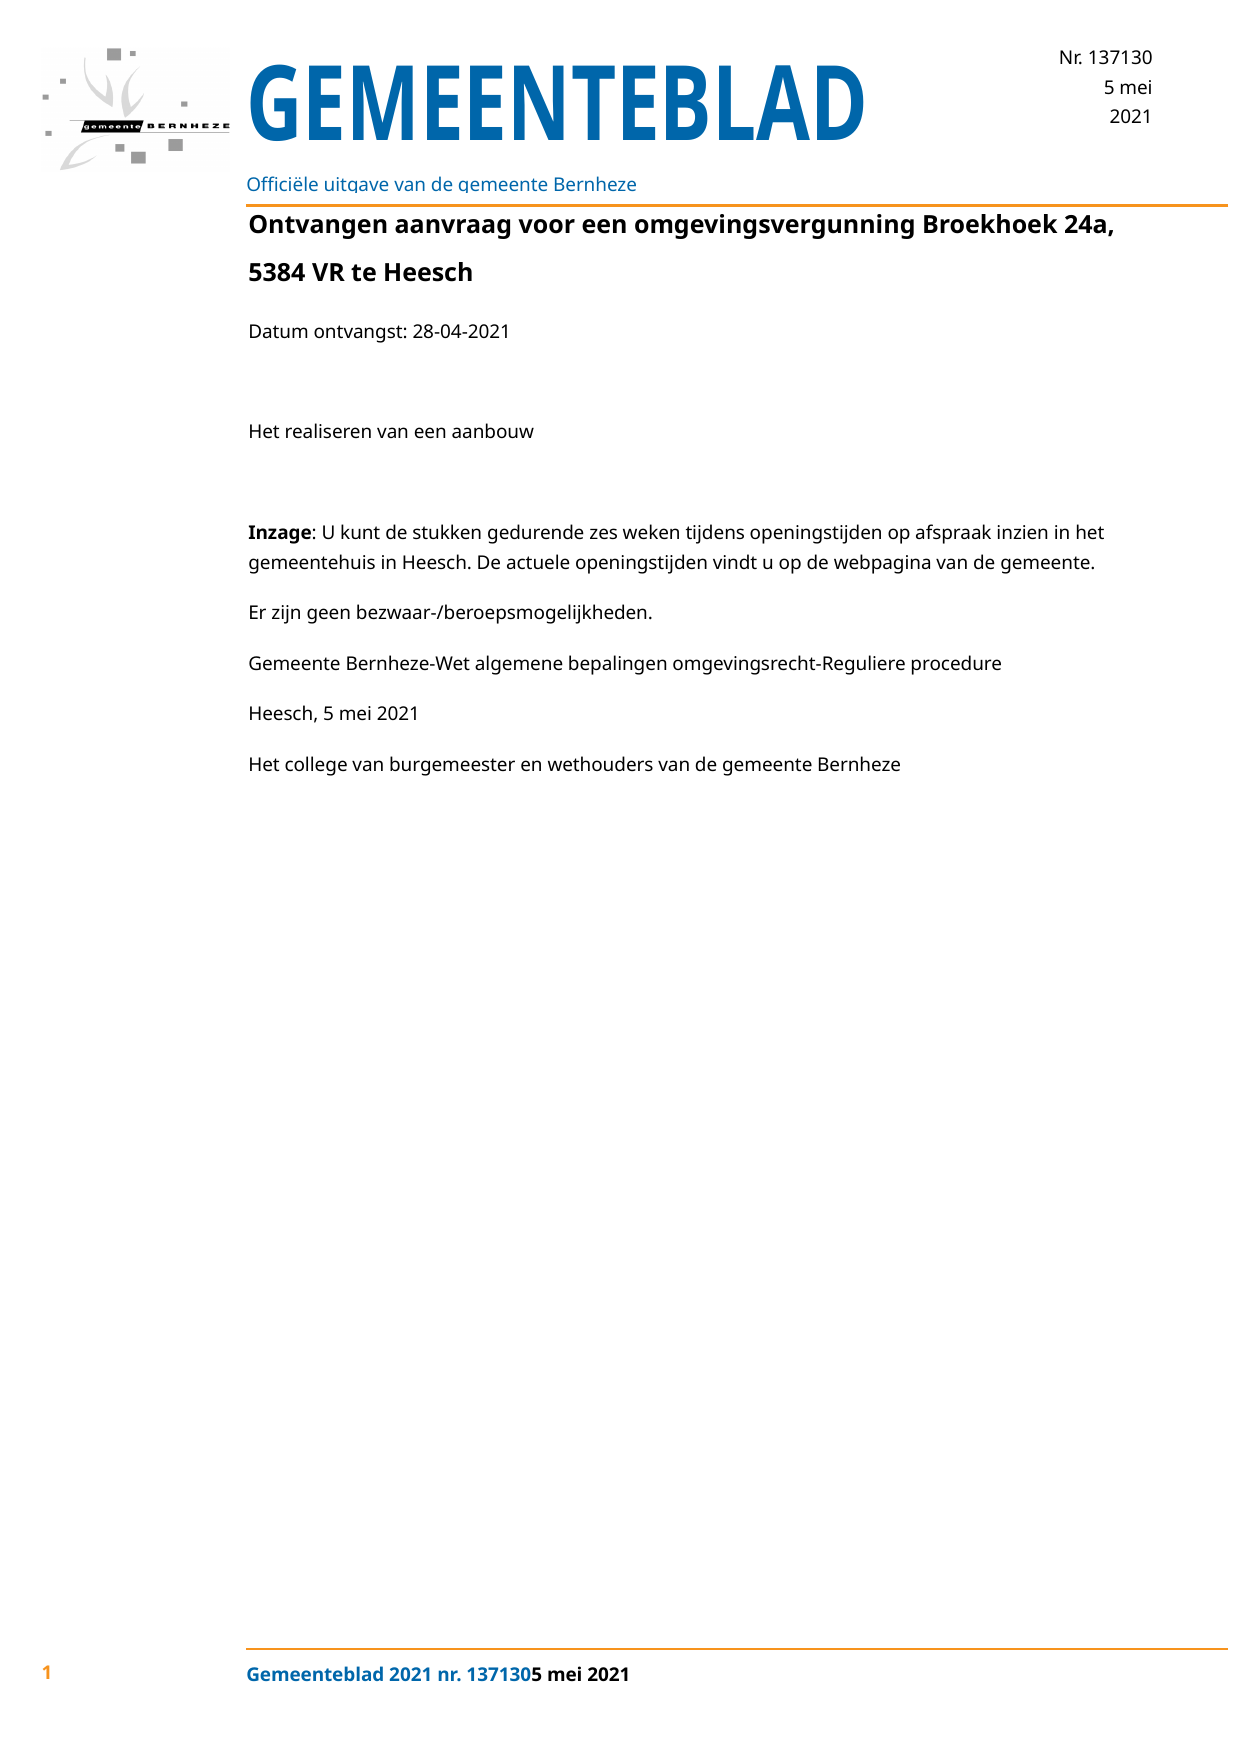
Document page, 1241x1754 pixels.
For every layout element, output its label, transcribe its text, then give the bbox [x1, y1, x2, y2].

picture [41, 47, 231, 172]
text Er zijn geen bezwaar-/beroepsmogelijkheden. [248, 599, 1152, 625]
text Het college van burgemeester en wethouders van de gemeente Bernheze [248, 751, 1152, 777]
text Heesch, 5 mei 2021 [248, 700, 1152, 726]
text Ontvangen aanvraag voor een omgevingsvergunning Broekhoek 24a, 5384 VR te Heesch [248, 207, 1152, 288]
text Het realiseren van een aanbouw [248, 419, 1152, 444]
text Inzage: U kunt de stukken gedurende zes weken tijdens openingstijden op afspraak inzien in het gemeentehuis in Heesch. De actuele openingstijden vindt u op de webpagina van de gemeente. [248, 519, 1152, 575]
text Gemeente Bernheze-Wet algemene bepalingen omgevingsrecht-Reguliere procedure [248, 650, 1152, 676]
text Datum ontvangst: 28-04-2021 [248, 318, 1152, 344]
